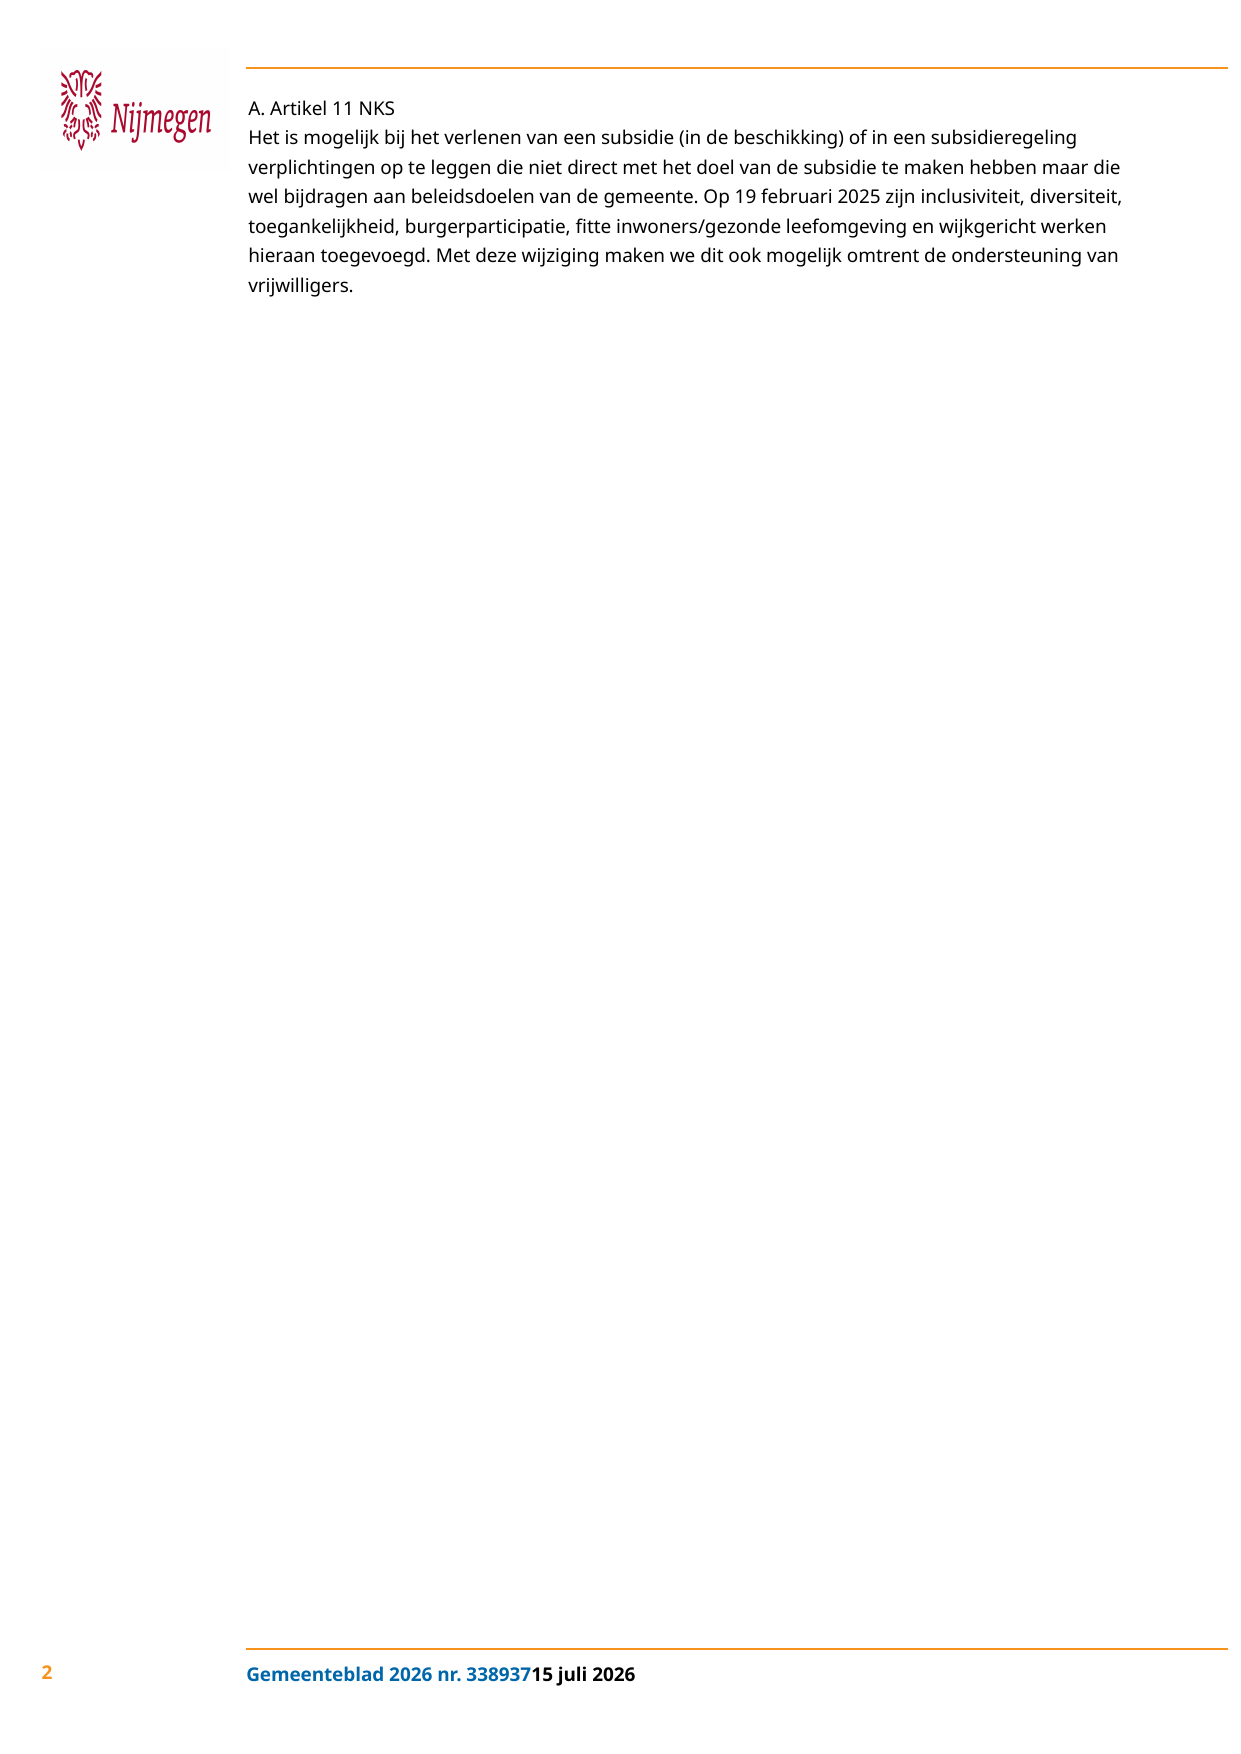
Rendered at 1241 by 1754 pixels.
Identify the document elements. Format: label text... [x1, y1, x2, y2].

text Het is mogelijk bij het verlenen van een subsidie (in de beschikking) of in een subsidieregeling verplichtingen op te leggen die niet direct met het doel van de subsidie te maken hebben maar die wel bijdragen aan beleidsdoelen van de gemeente. Op 19 februari 2025 zijn inclusiviteit, diversiteit, toegankelijkheid, burgerparticipatie, fitte inwoners/gezonde leefomgeving en wijkgericht werken hieraan toegevoegd. Met deze wijziging maken we dit ook mogelijk omtrent de ondersteuning van vrijwilligers. [248, 124, 1152, 298]
picture [41, 47, 231, 172]
text A. Artikel 11 NKS [248, 95, 1152, 121]
